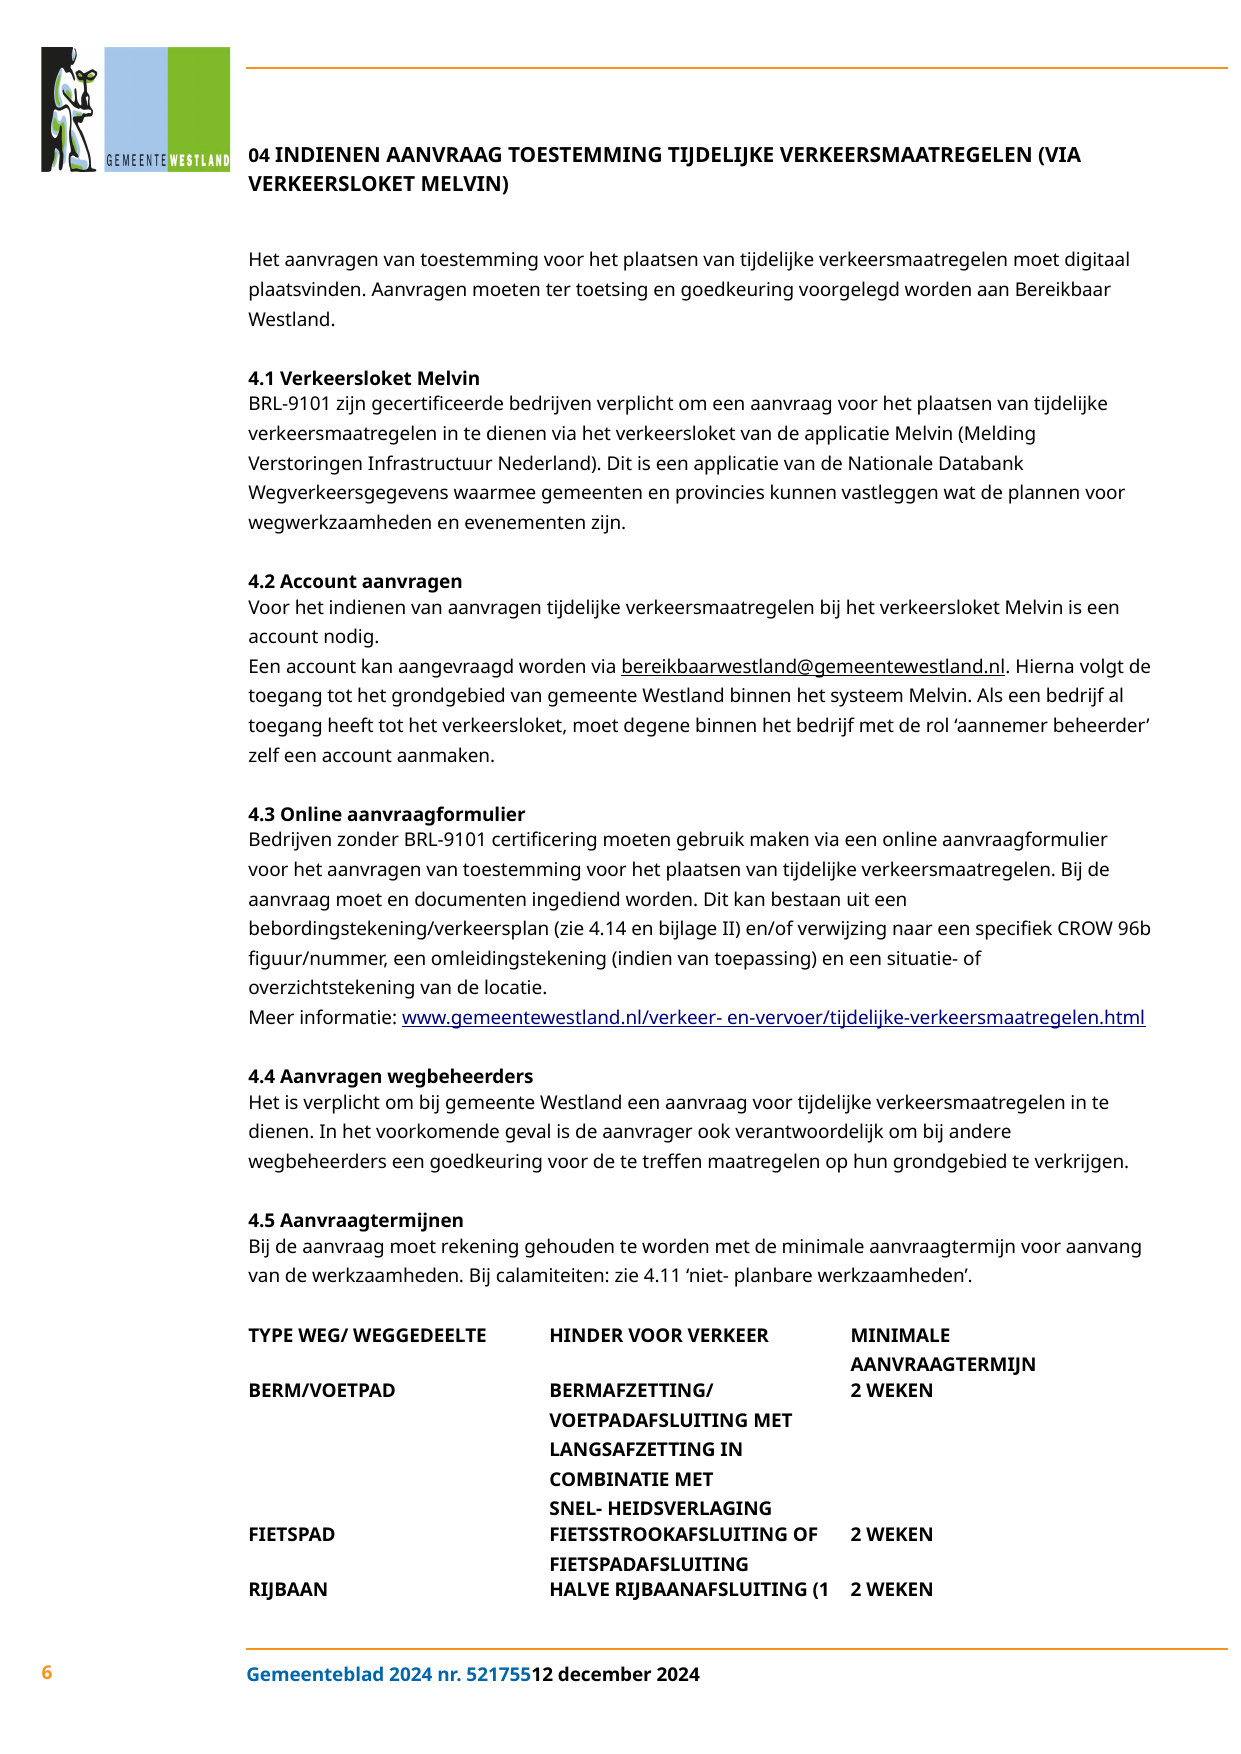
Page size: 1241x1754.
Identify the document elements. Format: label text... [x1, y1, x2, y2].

table_header MINIMALE AANVRAAGTERMIJN [850, 1322, 1152, 1377]
text 4.4 Aanvragen wegbeheerders [248, 1063, 1152, 1089]
text Bedrijven zonder BRL-9101 certificering moeten gebruik maken via een online aanvraagformulier voor het aanvragen van toestemming voor het plaatsen van tijdelijke verkeersmaatregelen. Bij de aanvraag moet en documenten ingediend worden. Dit kan bestaan uit een bebordingstekening/verkeersplan (zie 4.14 en bijlage II) en/of verwijzing naar een specifiek CROW 96b figuur/nummer, een omleidingstekening (indien van toepassing) en een situatie- of overzichtstekening van de locatie. [248, 827, 1152, 1000]
table_cell FIETSPAD [248, 1521, 549, 1577]
table_cell 2 WEKEN [850, 1521, 1152, 1577]
picture [41, 47, 231, 172]
text Meer informatie: www.gemeentewestland.nl/verkeer- en-vervoer/tijdelijke-verkeersmaatregelen.html [248, 1004, 1152, 1030]
text BRL-9101 zijn gecertificeerde bedrijven verplicht om een aanvraag voor het plaatsen van tijdelijke verkeersmaatregelen in te dienen via het verkeersloket van de applicatie Melvin (Melding Verstoringen Infrastructuur Nederland). Dit is een applicatie van de Nationale Databank Wegverkeersgegevens waarmee gemeenten en provincies kunnen vastleggen wat de plannen voor wegwerkzaamheden en evenementen zijn. [248, 391, 1152, 535]
text 4.2 Account aanvragen [248, 568, 1152, 594]
text Een account kan aangevraagd worden via bereikbaarwestland@gemeentewestland.nl. Hierna volgt de toegang tot het grondgebied van gemeente Westland binnen het systeem Melvin. Als een bedrijf al toegang heeft tot het verkeersloket, moet degene binnen het bedrijf met de rol ‘aannemer beheerder’ zelf een account aanmaken. [248, 653, 1152, 767]
text Voor het indienen van aanvragen tijdelijke verkeersmaatregelen bij het verkeersloket Melvin is een account nodig. [248, 594, 1152, 649]
text 4.3 Online aanvraagformulier [248, 801, 1152, 827]
table_cell 2 WEKEN [850, 1377, 1152, 1521]
text Het aanvragen van toestemming voor het plaatsen van tijdelijke verkeersmaatregelen moet digitaal plaatsvinden. Aanvragen moeten ter toetsing en goedkeuring voorgelegd worden aan Bereikbaar Westland. [248, 247, 1152, 331]
text 4.1 Verkeersloket Melvin [248, 365, 1152, 391]
table_cell 2 WEKEN [850, 1577, 1152, 1602]
table_cell RIJBAAN [248, 1577, 549, 1602]
table_header TYPE WEG/ WEGGEDEELTE [248, 1322, 549, 1377]
table_cell FIETSSTROOKAFSLUITING OF FIETSPADAFSLUITING [549, 1521, 850, 1577]
text 04 INDIENEN AANVRAAG TOESTEMMING TIJDELIJKE VERKEERSMAATREGELEN (VIA VERKEERSLOKET MELVIN) [248, 140, 1152, 197]
table_cell BERMAFZETTING/ VOETPADAFSLUITING MET LANGSAFZETTING IN COMBINATIE MET SNEL- HEIDSVERLAGING [549, 1377, 850, 1521]
text Het is verplicht om bij gemeente Westland een aanvraag voor tijdelijke verkeersmaatregelen in te dienen. In het voorkomende geval is de aanvrager ook verantwoordelijk om bij andere wegbeheerders een goedkeuring voor de te treffen maatregelen op hun grondgebied te verkrijgen. [248, 1089, 1152, 1174]
table_header HINDER VOOR VERKEER [549, 1322, 850, 1377]
table_cell HALVE RIJBAANAFSLUITING (1 [549, 1577, 850, 1602]
text 4.5 Aanvraagtermijnen [248, 1207, 1152, 1233]
table_cell BERM/VOETPAD [248, 1377, 549, 1521]
text Bij de aanvraag moet rekening gehouden te worden met de minimale aanvraagtermijn voor aanvang van de werkzaamheden. Bij calamiteiten: zie 4.11 ‘niet- planbare werkzaamheden’. [248, 1233, 1152, 1288]
